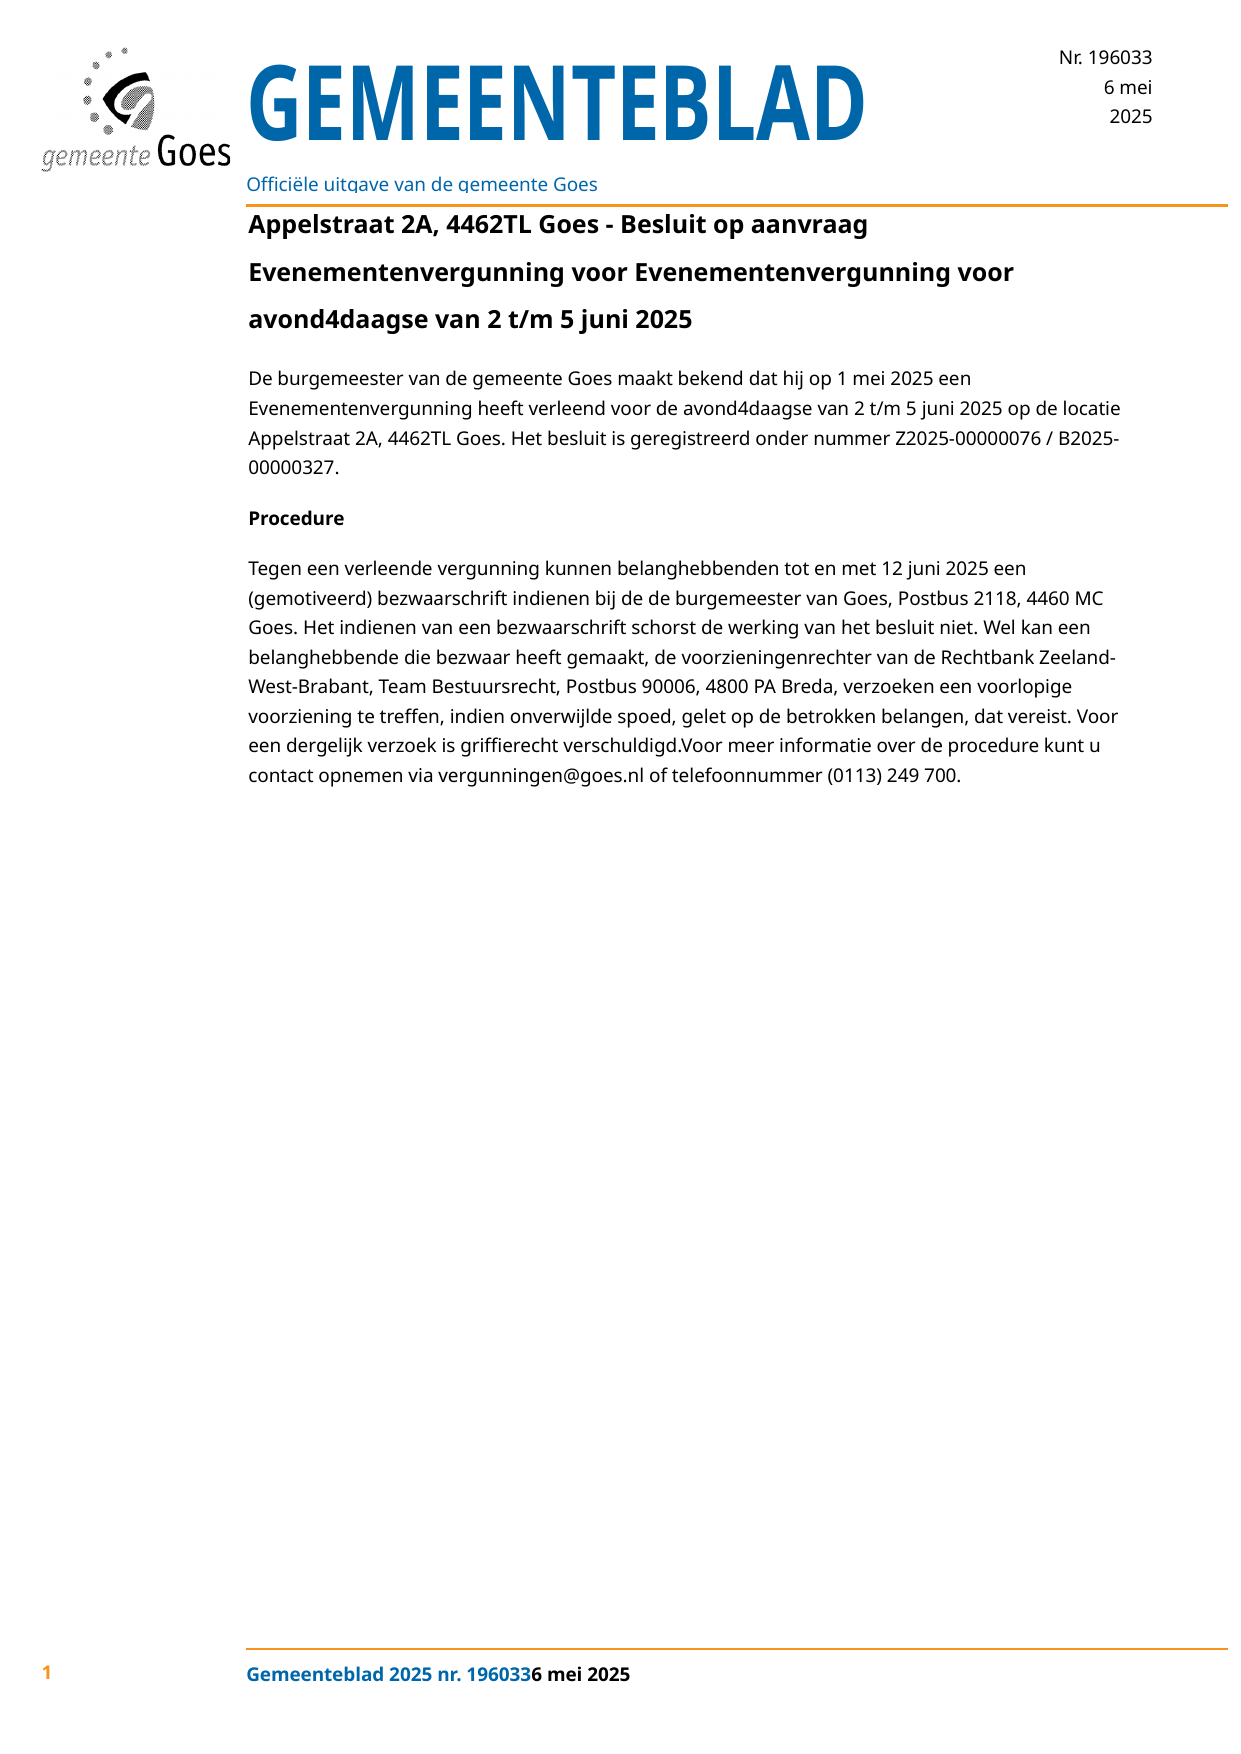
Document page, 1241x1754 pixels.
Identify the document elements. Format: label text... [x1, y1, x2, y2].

picture [41, 47, 231, 172]
text Tegen een verleende vergunning kunnen belanghebbenden tot en met 12 juni 2025 een (gemotiveerd) bezwaarschrift indienen bij de de burgemeester van Goes, Postbus 2118, 4460 MC Goes. Het indienen van een bezwaarschrift schorst de werking van het besluit niet. Wel kan een belanghebbende die bezwaar heeft gemaakt, de voorzieningenrechter van de Rechtbank Zeeland-West-Brabant, Team Bestuursrecht, Postbus 90006, 4800 PA Breda, verzoeken een voorlopige voorziening te treffen, indien onverwijlde spoed, gelet op de betrokken belangen, dat vereist. Voor een dergelijk verzoek is griffierecht verschuldigd.Voor meer informatie over de procedure kunt u contact opnemen via vergunningen@goes.nl of telefoonnummer (0113) 249 700. [248, 555, 1152, 788]
text Procedure [248, 505, 1152, 530]
text De burgemeester van de gemeente Goes maakt bekend dat hij op 1 mei 2025 een Evenementenvergunning heeft verleend voor de avond4daagse van 2 t/m 5 juni 2025 op de locatie Appelstraat 2A, 4462TL Goes. Het besluit is geregistreerd onder nummer Z2025-00000076 / B2025-00000327. [248, 366, 1152, 480]
text Appelstraat 2A, 4462TL Goes - Besluit op aanvraag Evenementenvergunning voor Evenementenvergunning voor avond4daagse van 2 t/m 5 juni 2025 [248, 207, 1152, 336]
